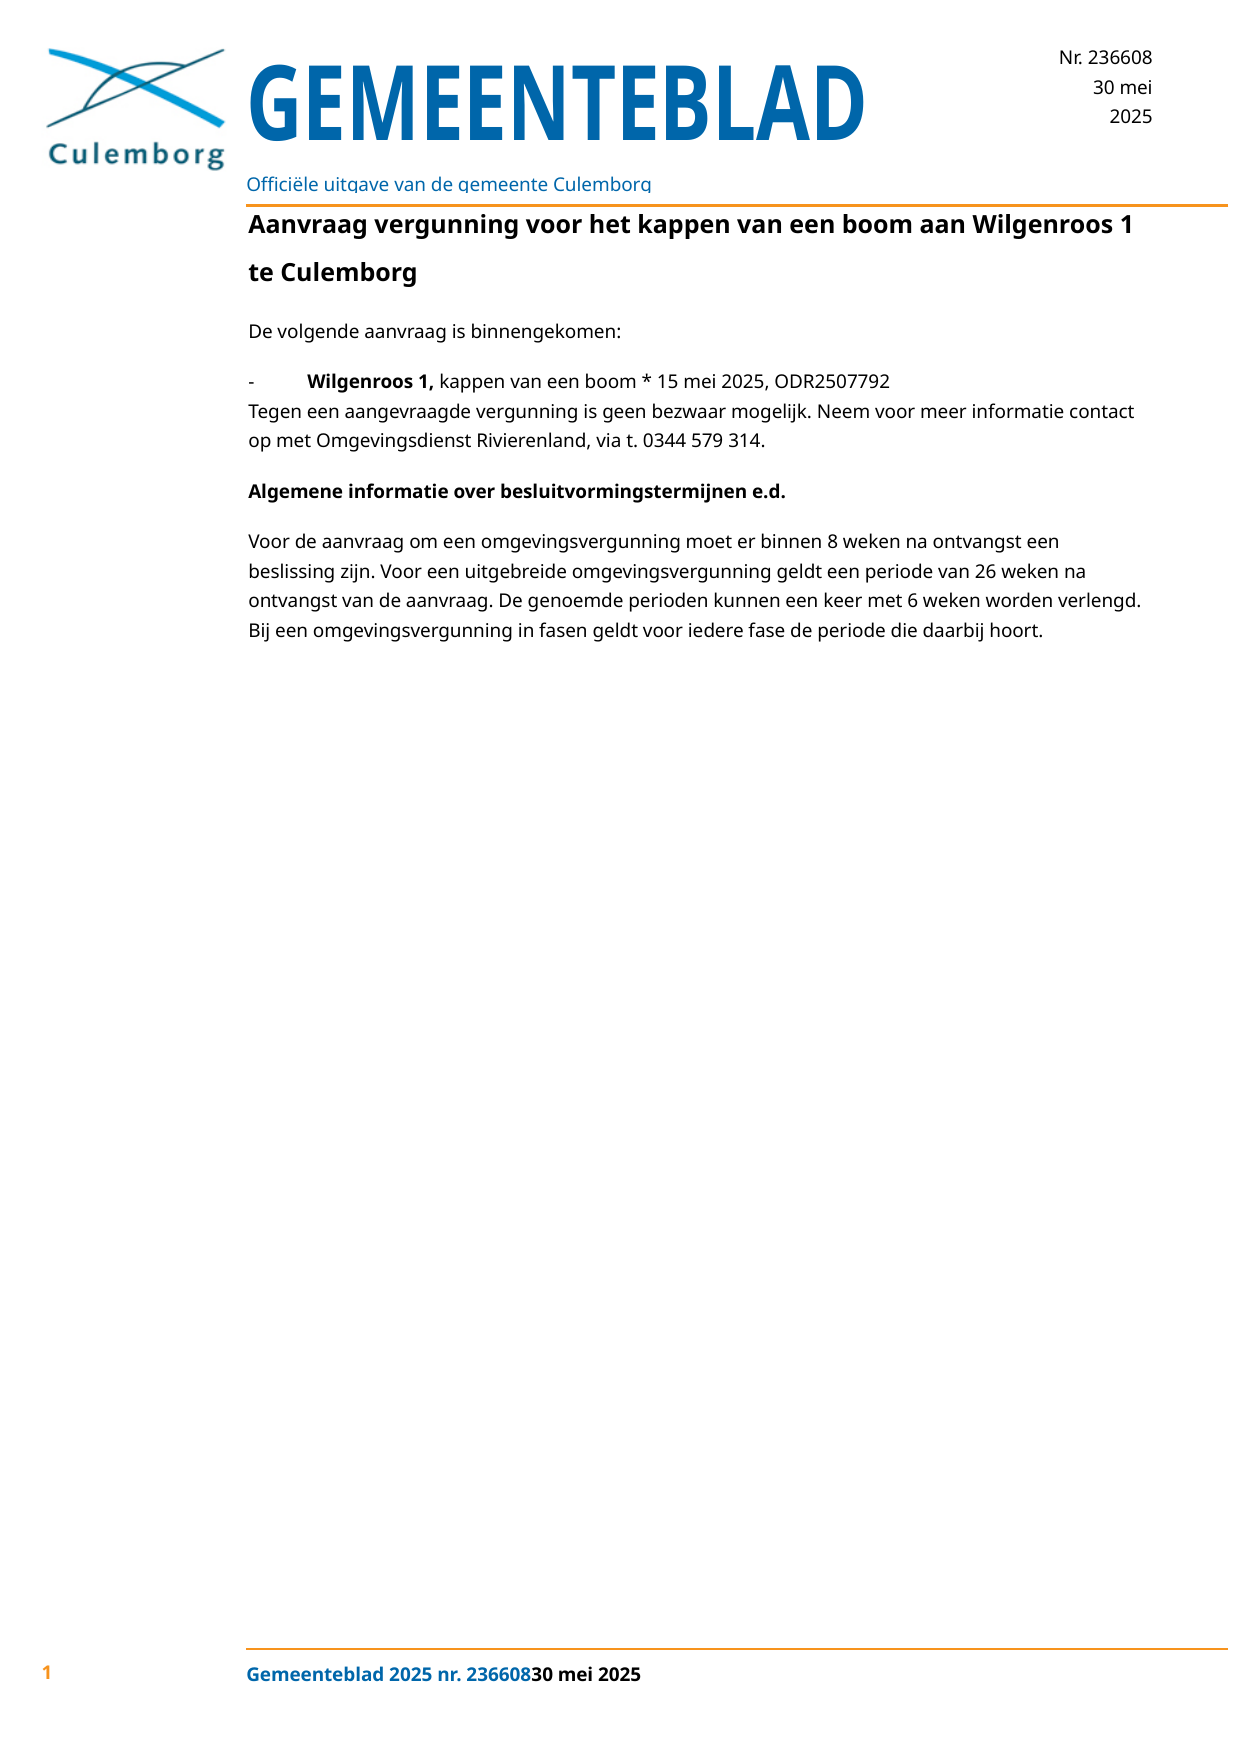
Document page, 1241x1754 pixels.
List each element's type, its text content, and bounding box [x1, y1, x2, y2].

text Voor de aanvraag om een omgevingsvergunning moet er binnen 8 weken na ontvangst een beslissing zijn. Voor een uitgebreide omgevingsvergunning geldt een periode van 26 weken na ontvangst van de aanvraag. De genoemde perioden kunnen een keer met 6 weken worden verlengd. Bij een omgevingsvergunning in fasen geldt voor iedere fase de periode die daarbij hoort. [248, 528, 1152, 643]
list Wilgenroos 1, kappen van een boom * 15 mei 2025, ODR2507792 [248, 368, 1152, 394]
text Aanvraag vergunning voor het kappen van een boom aan Wilgenroos 1 te Culemborg [248, 207, 1152, 288]
text De volgende aanvraag is binnengekomen: [248, 318, 1152, 344]
text Tegen een aangevraagde vergunning is geen bezwaar mogelijk. Neem voor meer informatie contact op met Omgevingsdienst Rivierenland, via t. 0344 579 314. [248, 398, 1152, 453]
picture [41, 47, 231, 172]
text Algemene informatie over besluitvormingstermijnen e.d. [248, 478, 1152, 504]
